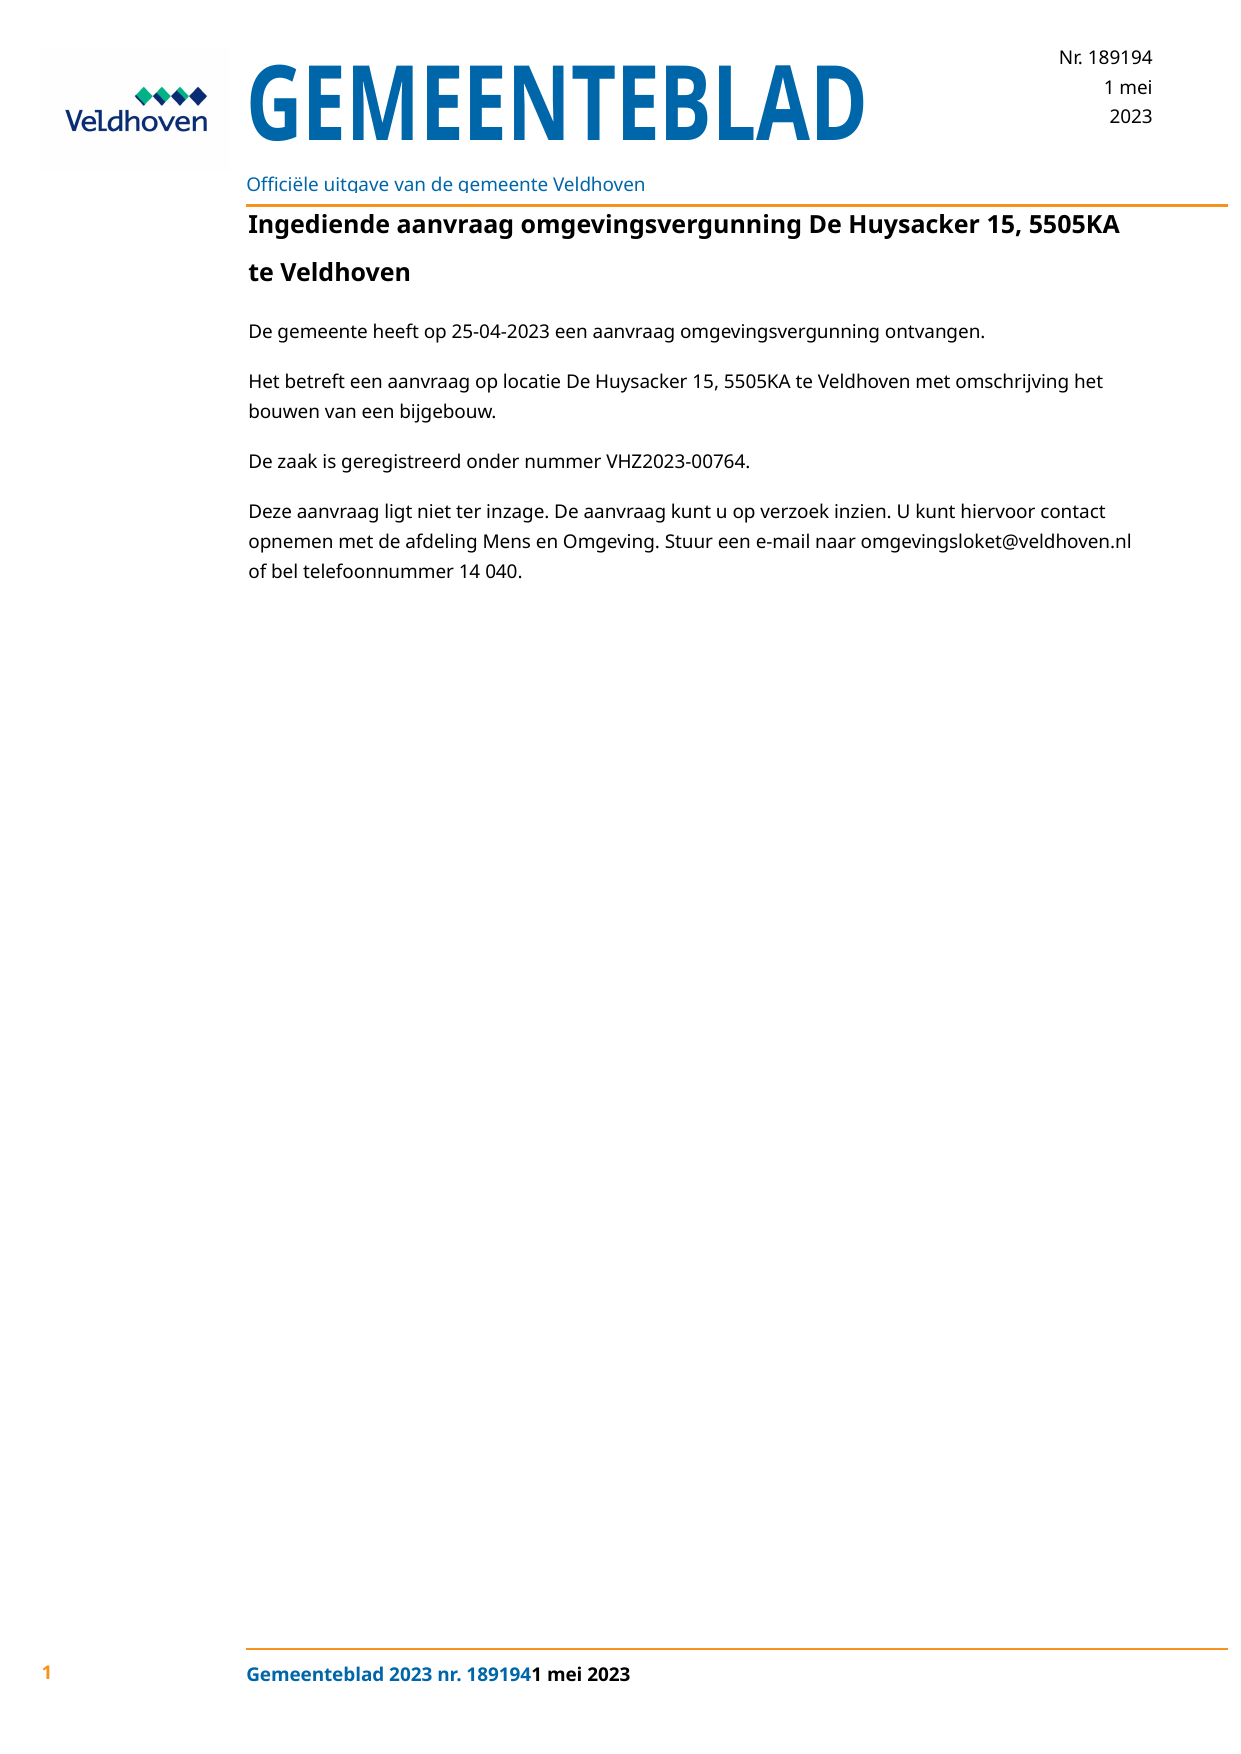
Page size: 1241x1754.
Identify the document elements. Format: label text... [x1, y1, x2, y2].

text De zaak is geregistreerd onder nummer VHZ2023-00764. [248, 448, 1152, 474]
picture [41, 47, 231, 172]
text Het betreft een aanvraag op locatie De Huysacker 15, 5505KA te Veldhoven met omschrijving het bouwen van een bijgebouw. [248, 368, 1152, 424]
text Deze aanvraag ligt niet ter inzage. De aanvraag kunt u op verzoek inzien. U kunt hiervoor contact opnemen met de afdeling Mens en Omgeving. Stuur een e-mail naar omgevingsloket@veldhoven.nl of bel telefoonnummer 14 040. [248, 499, 1152, 584]
text De gemeente heeft op 25-04-2023 een aanvraag omgevingsvergunning ontvangen. [248, 318, 1152, 344]
text Ingediende aanvraag omgevingsvergunning De Huysacker 15, 5505KA te Veldhoven [248, 207, 1152, 288]
